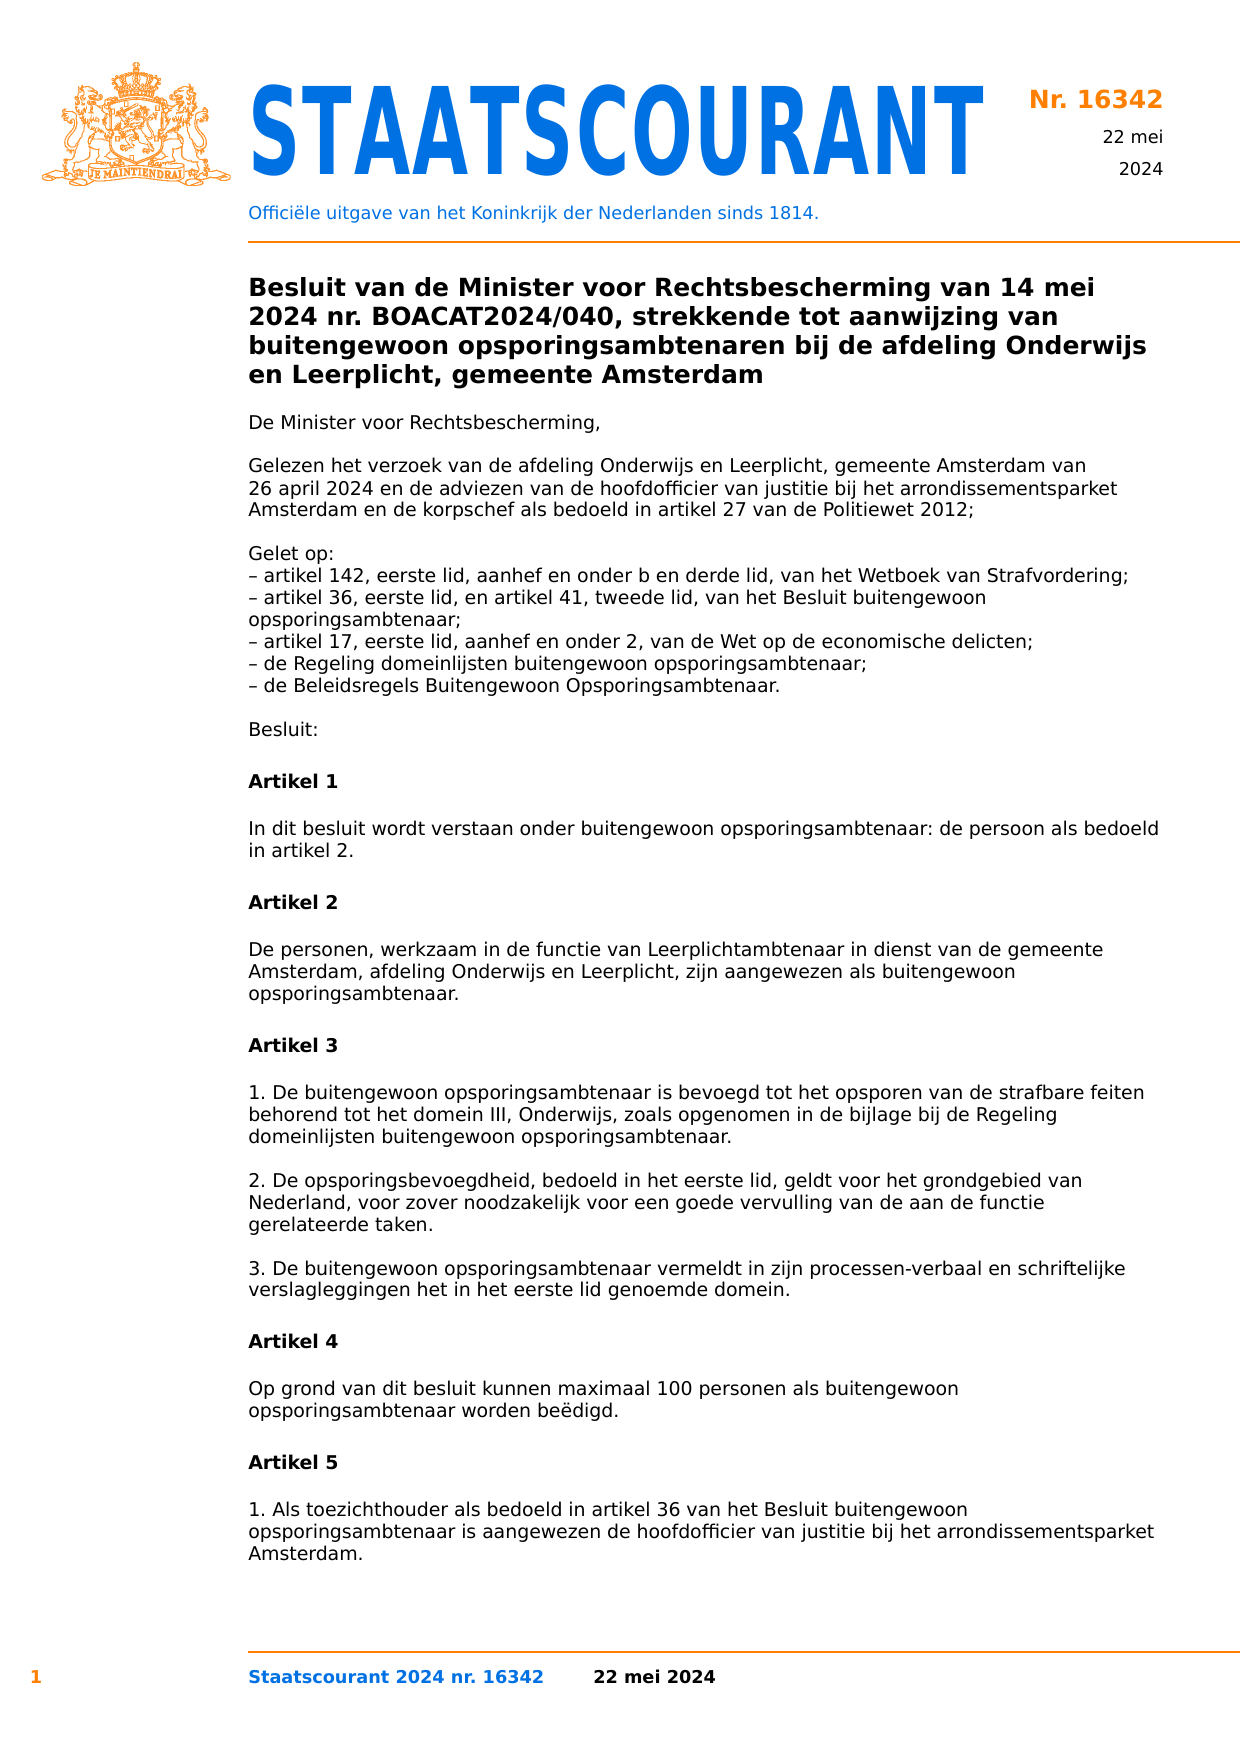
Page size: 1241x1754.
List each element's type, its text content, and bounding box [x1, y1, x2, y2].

table_header STAATSCOURANT [248, 62, 998, 203]
text Gelezen het verzoek van de afdeling Onderwijs en Leerplicht, gemeente Amsterdam van 26 april 2024 en de adviezen van de hoofdofficier van justitie bij het arrondissementsparket Amsterdam en de korpschef als bedoeld in artikel 27 van de Politiewet 2012; [248, 455, 1163, 521]
text In dit besluit wordt verstaan onder buitengewoon opsporingsambtenaar: de persoon als bedoeld in artikel 2. [248, 818, 1163, 862]
text Besluit: [248, 719, 1163, 741]
text 1. Als toezichthouder als bedoeld in artikel 36 van het Besluit buitengewoon opsporingsambtenaar is aangewezen de hoofdofficier van justitie bij het arrondissementsparket Amsterdam. [248, 1499, 1163, 1565]
subtitle Artikel 3 [248, 1035, 1163, 1057]
table_cell 22 mei [998, 121, 1240, 153]
text Op grond van dit besluit kunnen maximaal 100 personen als buitengewoon opsporingsambtenaar worden beëdigd. [248, 1378, 1163, 1422]
text – de Regeling domeinlijsten buitengewoon opsporingsambtenaar; [248, 653, 1163, 675]
text 1. De buitengewoon opsporingsambtenaar is bevoegd tot het opsporen van de strafbare feiten behorend tot het domein III, Onderwijs, zoals opgenomen in de bijlage bij de Regeling domeinlijsten buitengewoon opsporingsambtenaar. [248, 1082, 1163, 1148]
picture [41, 62, 231, 186]
text – artikel 142, eerste lid, aanhef en onder b en derde lid, van het Wetboek van Strafvordering; [248, 565, 1163, 587]
text De personen, werkzaam in de functie van Leerplichtambtenaar in dienst van de gemeente Amsterdam, afdeling Onderwijs en Leerplicht, zijn aangewezen als buitengewoon opsporingsambtenaar. [248, 939, 1163, 1005]
subtitle Artikel 4 [248, 1331, 1163, 1353]
table_header [25, 62, 248, 241]
subtitle Besluit van de Minister voor Rechtsbescherming van 14 mei 2024 nr. BOACAT2024/040, strekkende tot aanwijzing van buitengewoon opsporingsambtenaren bij de afdeling Onderwijs en Leerplicht, gemeente Amsterdam [248, 273, 1163, 390]
table_cell 2024 [998, 153, 1240, 203]
text Gelet op: [248, 543, 1163, 565]
table_header Nr. 16342 [998, 62, 1240, 121]
subtitle Artikel 1 [248, 771, 1163, 793]
text 2. De opsporingsbevoegdheid, bedoeld in het eerste lid, geldt voor het grondgebied van Nederland, voor zover noodzakelijk voor een goede vervulling van de aan de functie gerelateerde taken. [248, 1169, 1163, 1236]
text 3. De buitengewoon opsporingsambtenaar vermeldt in zijn processen-verbaal en schriftelijke verslagleggingen het in het eerste lid genoemde domein. [248, 1257, 1163, 1301]
text – de Beleidsregels Buitengewoon Opsporingsambtenaar. [248, 675, 1163, 697]
subtitle Artikel 5 [248, 1452, 1163, 1474]
text – artikel 17, eerste lid, aanhef en onder 2, van de Wet op de economische delicten; [248, 631, 1163, 653]
text De Minister voor Rechtsbescherming, [248, 412, 1163, 433]
subtitle Artikel 2 [248, 892, 1163, 914]
text – artikel 36, eerste lid, en artikel 41, tweede lid, van het Besluit buitengewoon opsporingsambtenaar; [248, 587, 1163, 631]
table_cell Officiële uitgave van het Koninkrijk der Nederlanden sinds 1814. [248, 203, 1240, 241]
